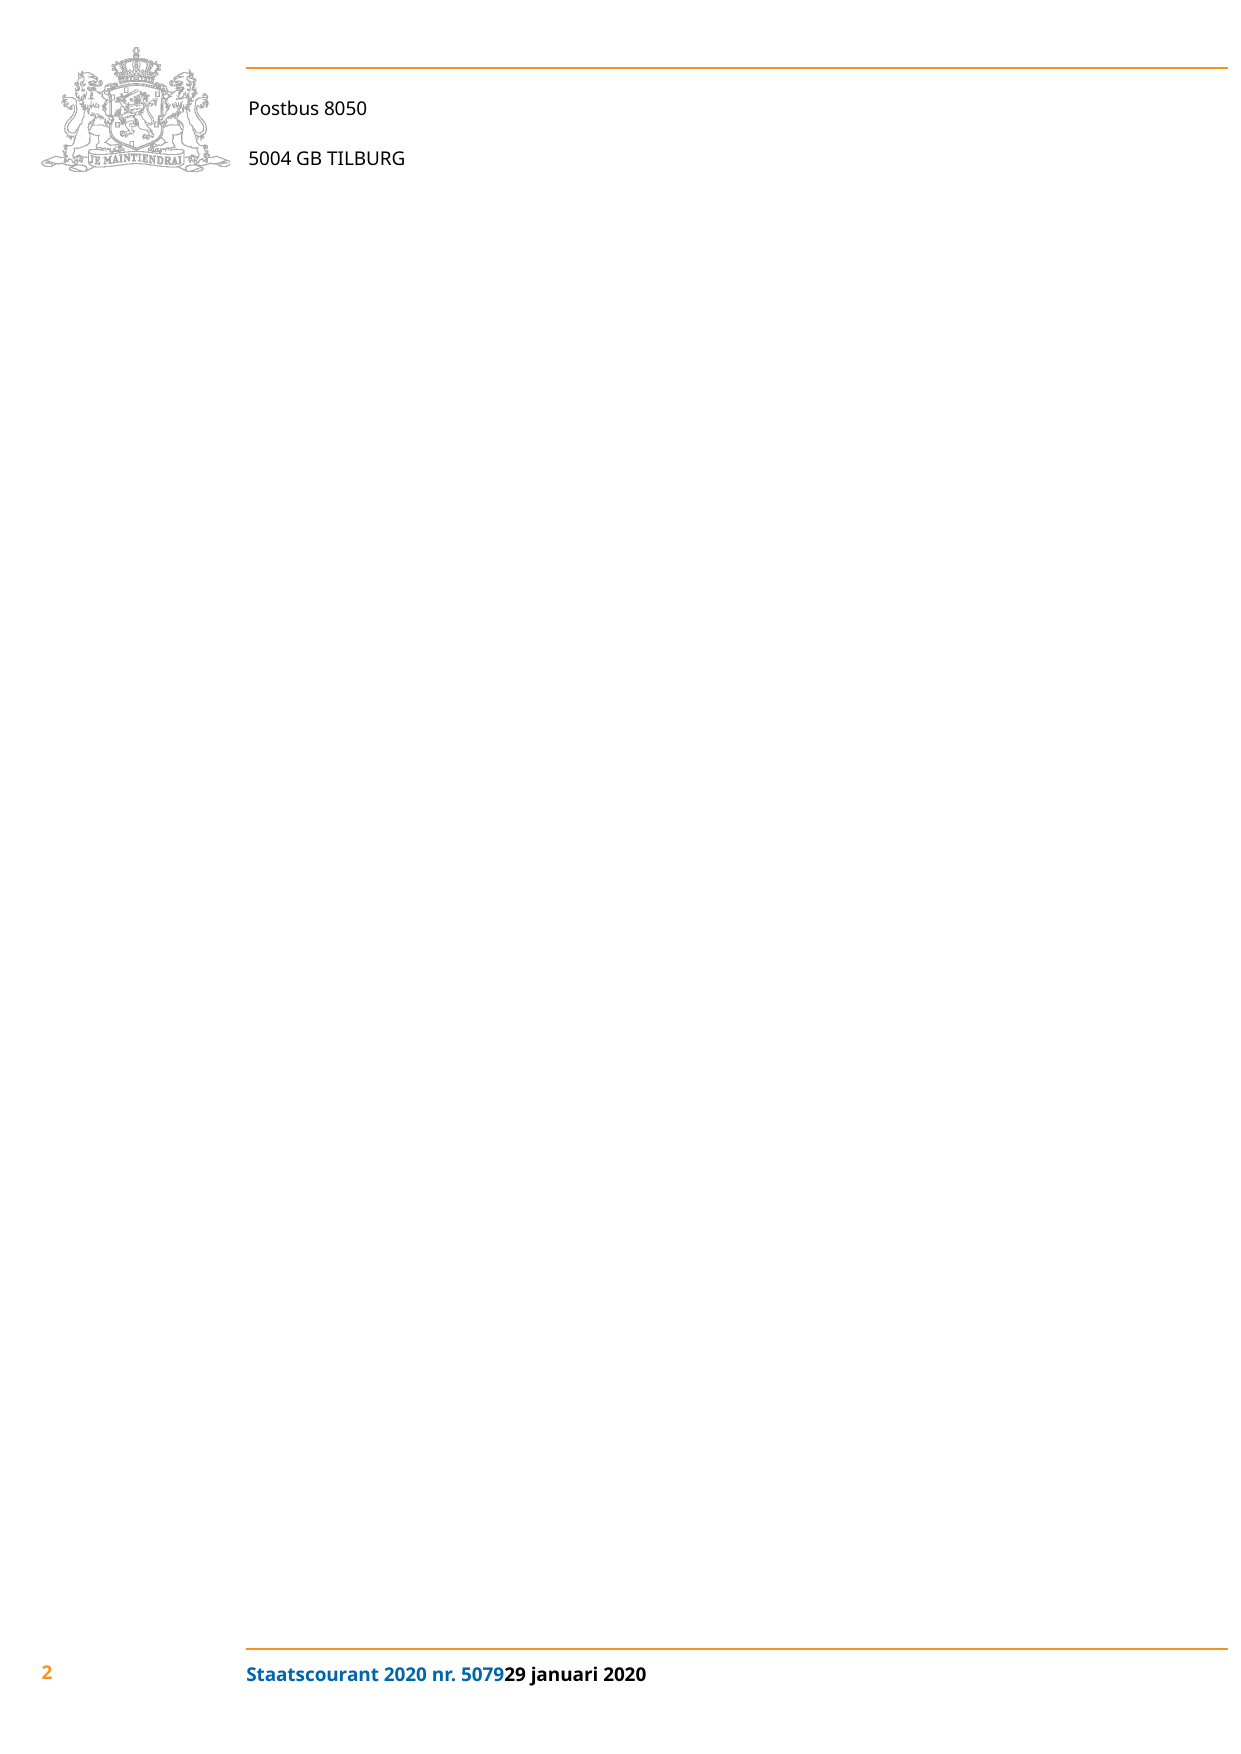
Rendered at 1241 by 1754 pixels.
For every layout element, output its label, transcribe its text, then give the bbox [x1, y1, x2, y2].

text Postbus 8050 [248, 95, 1152, 121]
picture [41, 47, 231, 172]
text 5004 GB TILBURG [248, 145, 1152, 171]
